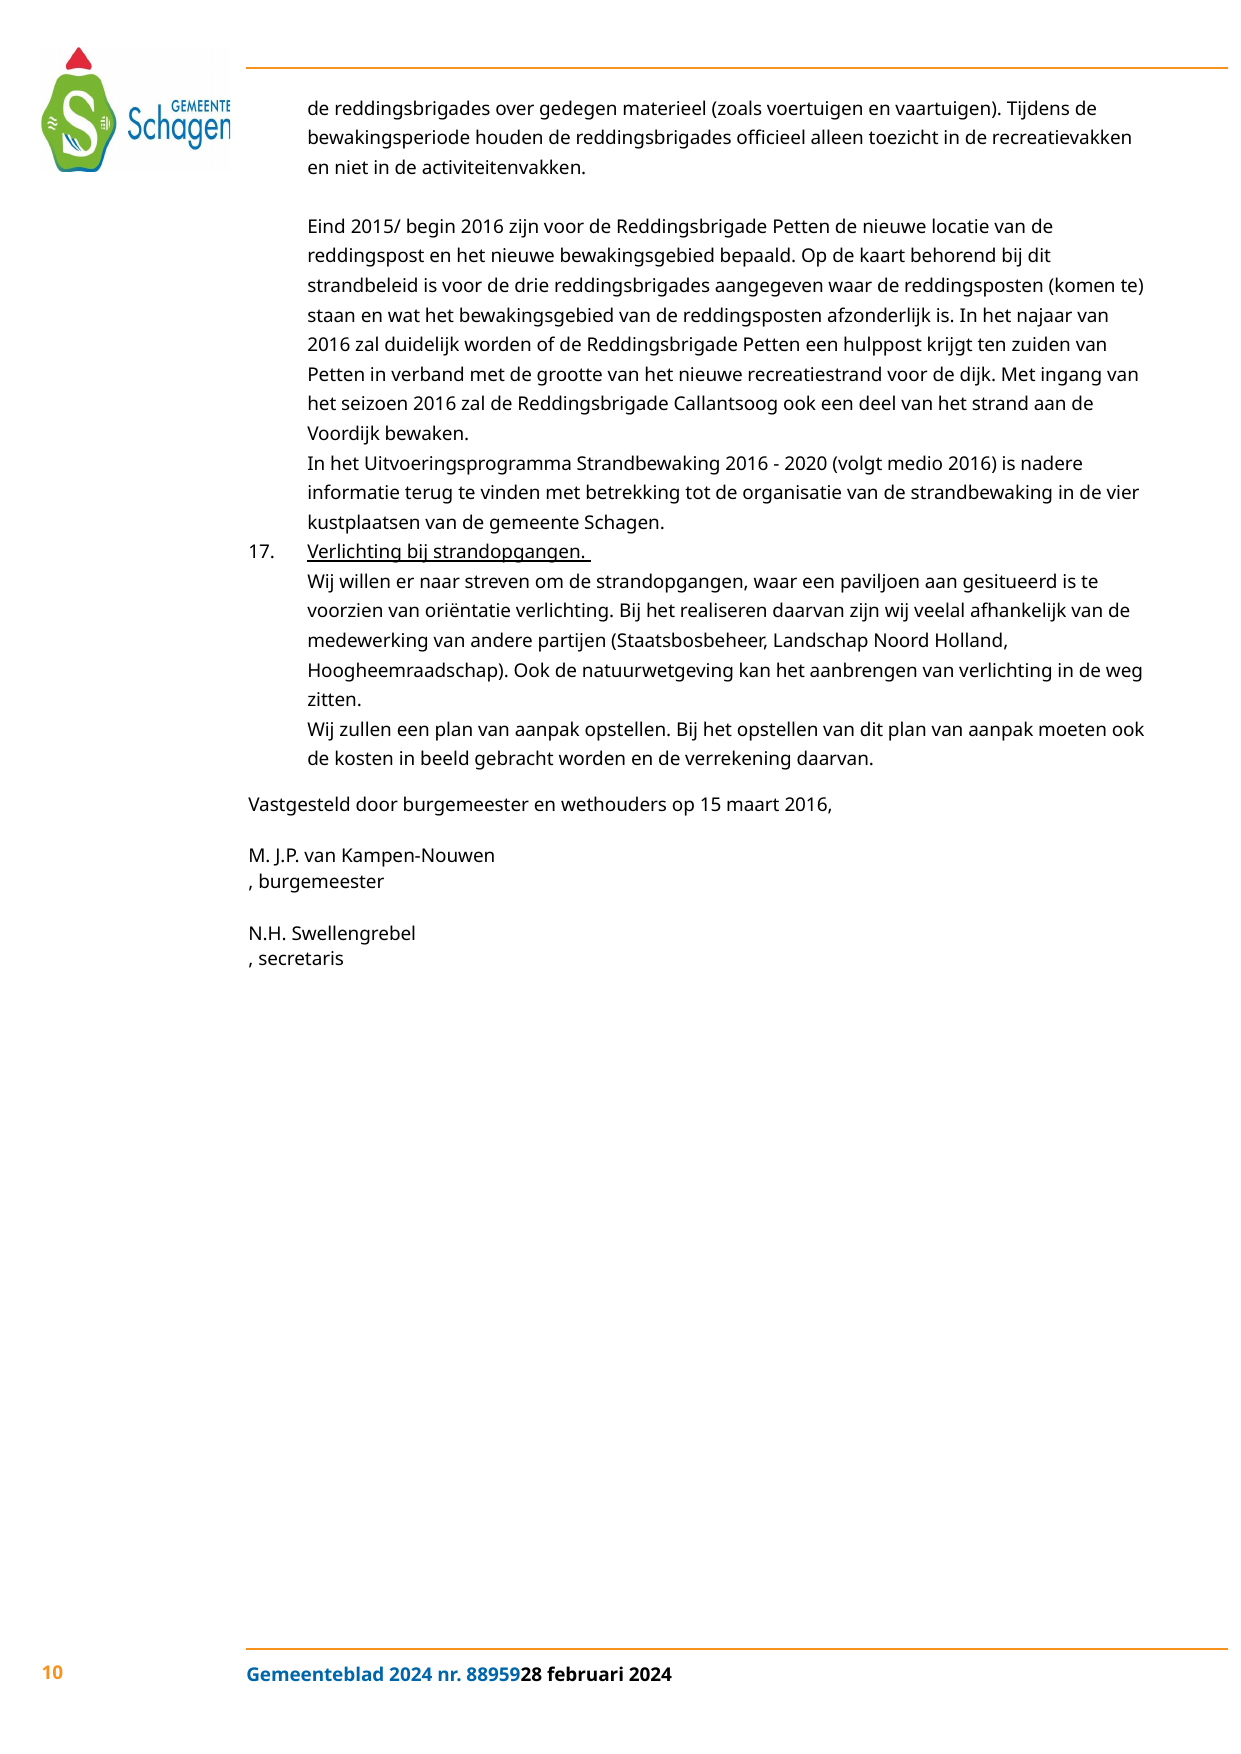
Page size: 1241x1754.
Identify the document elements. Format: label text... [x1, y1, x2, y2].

list In het Uitvoeringsprogramma Strandbewaking 2016 - 2020 (volgt medio 2016) is nadere informatie terug te vinden met betrekking tot de organisatie van de strandbewaking in de vier kustplaatsen van de gemeente Schagen. [248, 450, 1152, 535]
list de reddingsbrigades over gedegen materieel (zoals voertuigen en vaartuigen). Tijdens de bewakingsperiode houden de reddingsbrigades officieel alleen toezicht in de recreatievakken en niet in de activiteitenvakken. [248, 95, 1152, 180]
text Vastgesteld door burgemeester en wethouders op 15 maart 2016, [248, 791, 1152, 817]
text , burgemeester [248, 868, 1152, 894]
picture [41, 47, 231, 172]
text N.H. Swellengrebel [248, 920, 1152, 946]
list Wij willen er naar streven om de strandopgangen, waar een paviljoen aan gesitueerd is te voorzien van oriëntatie verlichting. Bij het realiseren daarvan zijn wij veelal afhankelijk van de medewerking van andere partijen (Staatsbosbeheer, Landschap Noord Holland, Hoogheemraadschap). Ook de natuurwetgeving kan het aanbrengen van verlichting in de weg zitten. [248, 568, 1152, 712]
list Eind 2015/ begin 2016 zijn voor de Reddingsbrigade Petten de nieuwe locatie van de reddingspost en het nieuwe bewakingsgebied bepaald. Op de kaart behorend bij dit strandbeleid is voor de drie reddingsbrigades aangegeven waar de reddingsposten (komen te) staan en wat het bewakingsgebied van de reddingsposten afzonderlijk is. In het najaar van 2016 zal duidelijk worden of de Reddingsbrigade Petten een hulppost krijgt ten zuiden van Petten in verband met de grootte van het nieuwe recreatiestrand voor de dijk. Met ingang van het seizoen 2016 zal de Reddingsbrigade Callantsoog ook een deel van het strand aan de Voordijk bewaken. [248, 213, 1152, 446]
text M. J.P. van Kampen-Nouwen [248, 843, 1152, 868]
list Verlichting bij strandopgangen. [248, 538, 1152, 564]
list Wij zullen een plan van aanpak opstellen. Bij het opstellen van dit plan van aanpak moeten ook de kosten in beeld gebracht worden en de verrekening daarvan. [248, 716, 1152, 771]
text , secretaris [248, 946, 1152, 971]
